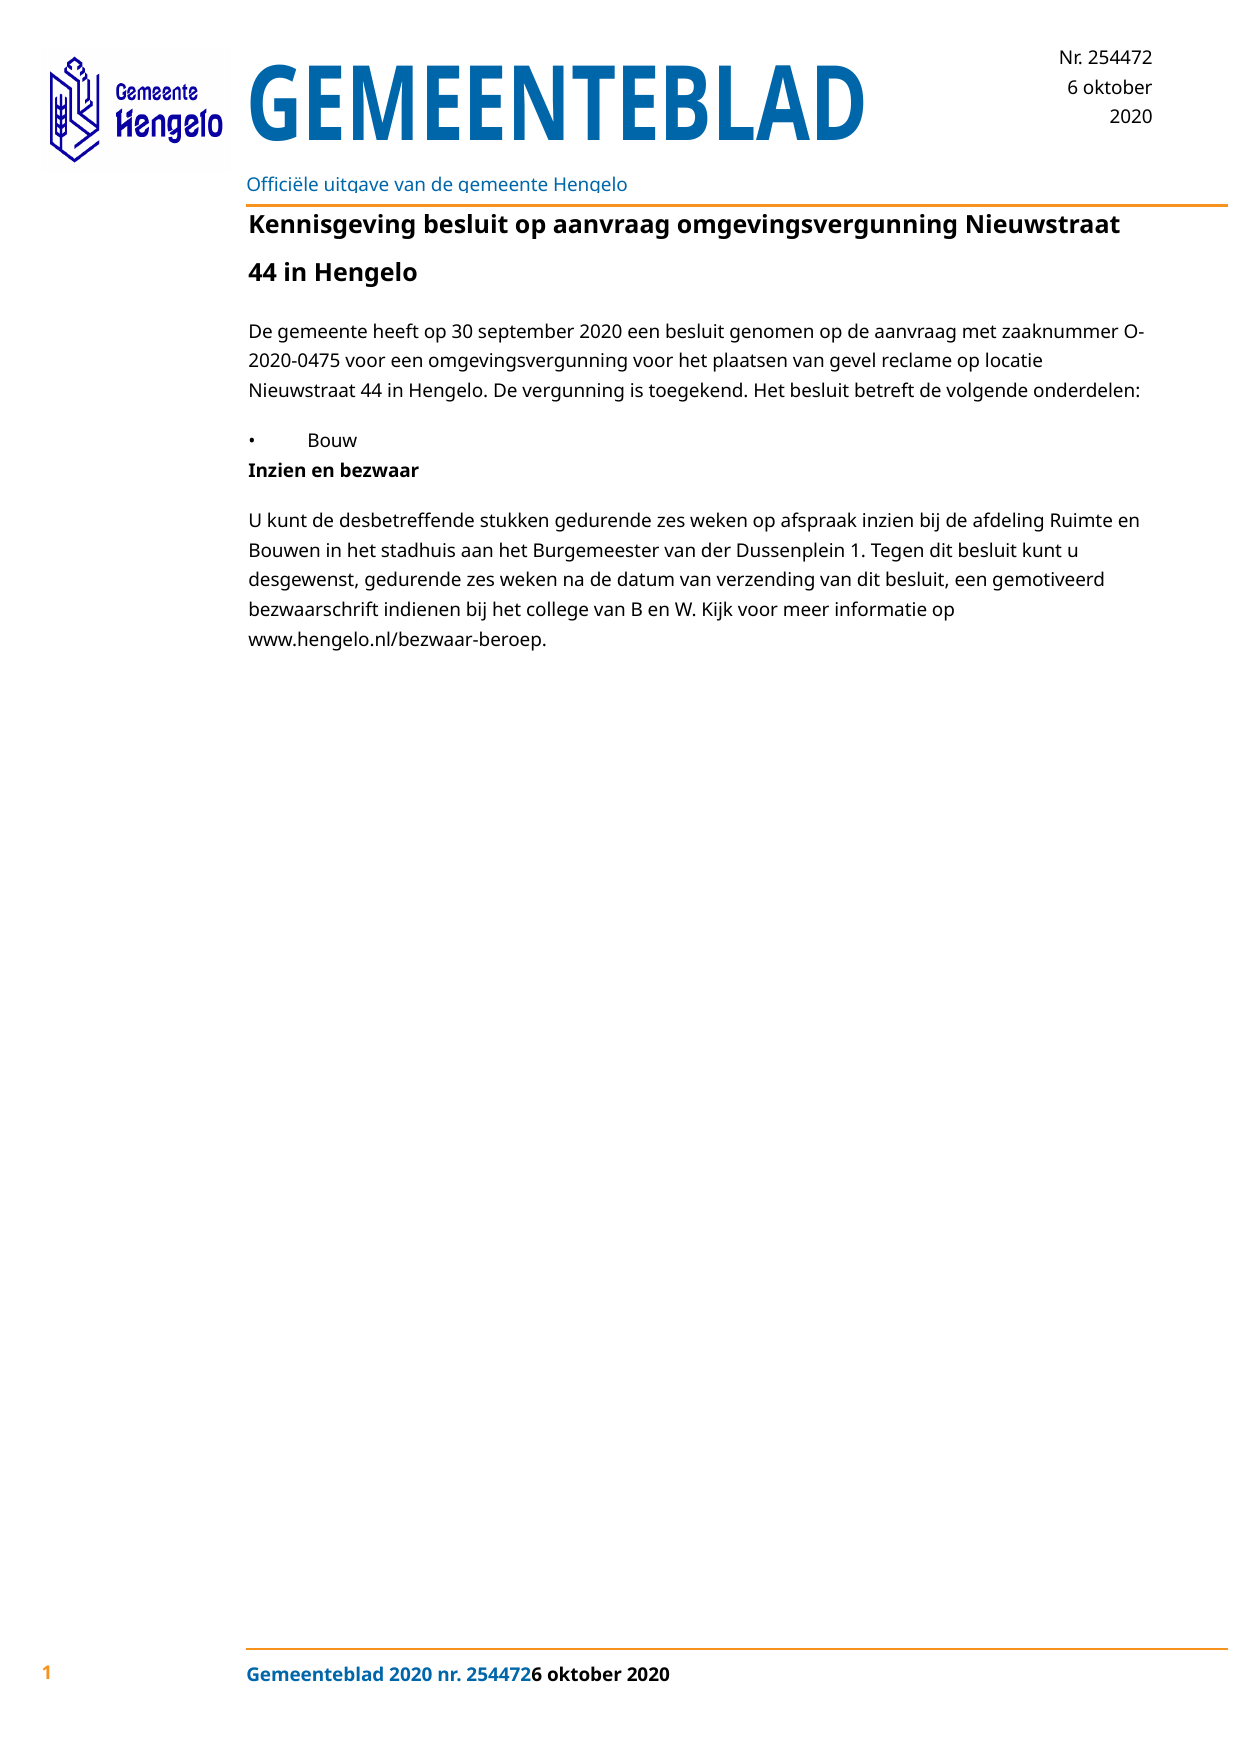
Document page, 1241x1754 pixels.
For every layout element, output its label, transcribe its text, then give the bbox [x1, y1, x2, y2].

text De gemeente heeft op 30 september 2020 een besluit genomen op de aanvraag met zaaknummer O-2020-0475 voor een omgevingsvergunning voor het plaatsen van gevel reclame op locatie Nieuwstraat 44 in Hengelo. De vergunning is toegekend. Het besluit betreft de volgende onderdelen: [248, 318, 1152, 403]
list Bouw [248, 427, 1152, 453]
text Inzien en bezwaar [248, 457, 1152, 483]
picture [41, 47, 231, 172]
text U kunt de desbetreffende stukken gedurende zes weken op afspraak inzien bij de afdeling Ruimte en Bouwen in het stadhuis aan het Burgemeester van der Dussenplein 1. Tegen dit besluit kunt u desgewenst, gedurende zes weken na de datum van verzending van dit besluit, een gemotiveerd bezwaarschrift indienen bij het college van B en W. Kijk voor meer informatie op www.hengelo.nl/bezwaar-beroep. [248, 507, 1152, 652]
text Kennisgeving besluit op aanvraag omgevingsvergunning Nieuwstraat 44 in Hengelo [248, 207, 1152, 288]
